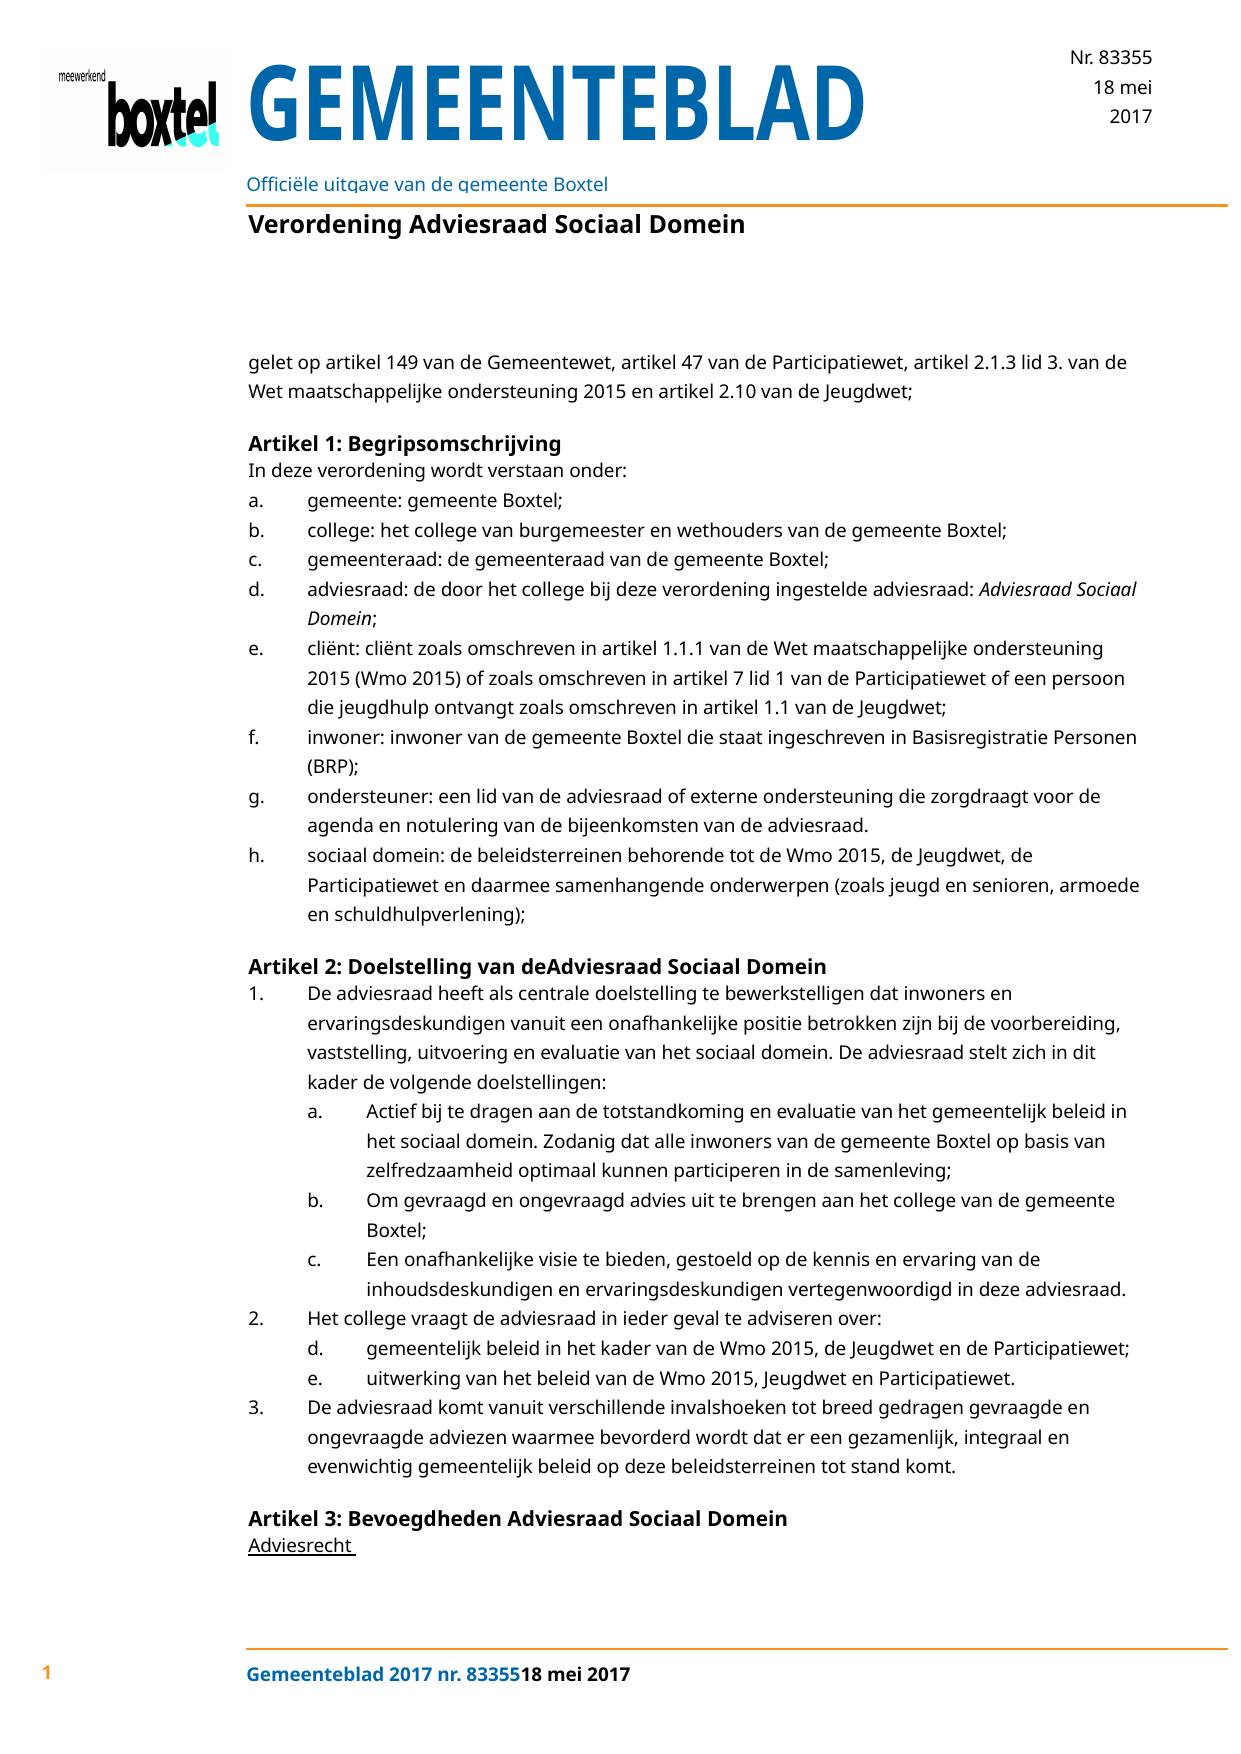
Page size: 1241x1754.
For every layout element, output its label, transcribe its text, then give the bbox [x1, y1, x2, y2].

text In deze verordening wordt verstaan onder: [248, 458, 1152, 483]
text Artikel 1: Begripsomschrijving [248, 429, 1152, 458]
text Artikel 3: Bevoegdheden Adviesraad Sociaal Domein [248, 1504, 1152, 1532]
list adviesraad: de door het college bij deze verordening ingestelde adviesraad: Adviesraad Sociaal Domein; [248, 576, 1152, 631]
list Het college vraagt de adviesraad in ieder geval te adviseren over: [248, 1306, 1152, 1331]
list cliënt: cliënt zoals omschreven in artikel 1.1.1 van de Wet maatschappelijke ondersteuning 2015 (Wmo 2015) of zoals omschreven in artikel 7 lid 1 van de Participatiewet of een persoon die jeugdhulp ontvangt zoals omschreven in artikel 1.1 van de Jeugdwet; [248, 635, 1152, 720]
text Verordening Adviesraad Sociaal Domein [248, 207, 1152, 241]
picture [41, 47, 231, 172]
list De adviesraad heeft als centrale doelstelling te bewerkstelligen dat inwoners en ervaringsdeskundigen vanuit een onafhankelijke positie betrokken zijn bij de voorbereiding, vaststelling, uitvoering en evaluatie van het sociaal domein. De adviesraad stelt zich in dit kader de volgende doelstellingen: [248, 980, 1152, 1095]
text Adviesrecht [248, 1532, 1152, 1558]
text Artikel 2: Doelstelling van deAdviesraad Sociaal Domein [248, 952, 1152, 980]
list uitwerking van het beleid van de Wmo 2015, Jeugdwet en Participatiewet. [307, 1365, 1152, 1391]
list inwoner: inwoner van de gemeente Boxtel die staat ingeschreven in Basisregistratie Personen (BRP); [248, 724, 1152, 779]
list sociaal domein: de beleidsterreinen behorende tot de Wmo 2015, de Jeugdwet, de Participatiewet en daarmee samenhangende onderwerpen (zoals jeugd en senioren, armoede en schuldhulpverlening); [248, 842, 1152, 927]
list Om gevraagd en ongevraagd advies uit te brengen aan het college van de gemeente Boxtel; [307, 1187, 1152, 1243]
list gemeente: gemeente Boxtel; [248, 487, 1152, 513]
list Actief bij te dragen aan de totstandkoming en evaluatie van het gemeentelijk beleid in het sociaal domein. Zodanig dat alle inwoners van de gemeente Boxtel op basis van zelfredzaamheid optimaal kunnen participeren in de samenleving; [307, 1098, 1152, 1183]
list gemeenteraad: de gemeenteraad van de gemeente Boxtel; [248, 546, 1152, 572]
text gelet op artikel 149 van de Gemeentewet, artikel 47 van de Participatiewet, artikel 2.1.3 lid 3. van de Wet maatschappelijke ondersteuning 2015 en artikel 2.10 van de Jeugdwet; [248, 349, 1152, 404]
list ondersteuner: een lid van de adviesraad of externe ondersteuning die zorgdraagt voor de agenda en notulering van de bijeenkomsten van de adviesraad. [248, 783, 1152, 838]
list gemeentelijk beleid in het kader van de Wmo 2015, de Jeugdwet en de Participatiewet; [307, 1335, 1152, 1361]
list De adviesraad komt vanuit verschillende invalshoeken tot breed gedragen gevraagde en ongevraagde adviezen waarmee bevorderd wordt dat er een gezamenlijk, integraal en evenwichtig gemeentelijk beleid op deze beleidsterreinen tot stand komt. [248, 1394, 1152, 1479]
list college: het college van burgemeester en wethouders van de gemeente Boxtel; [248, 517, 1152, 542]
list Een onafhankelijke visie te bieden, gestoeld op de kennis en ervaring van de inhoudsdeskundigen en ervaringsdeskundigen vertegenwoordigd in deze adviesraad. [307, 1246, 1152, 1302]
